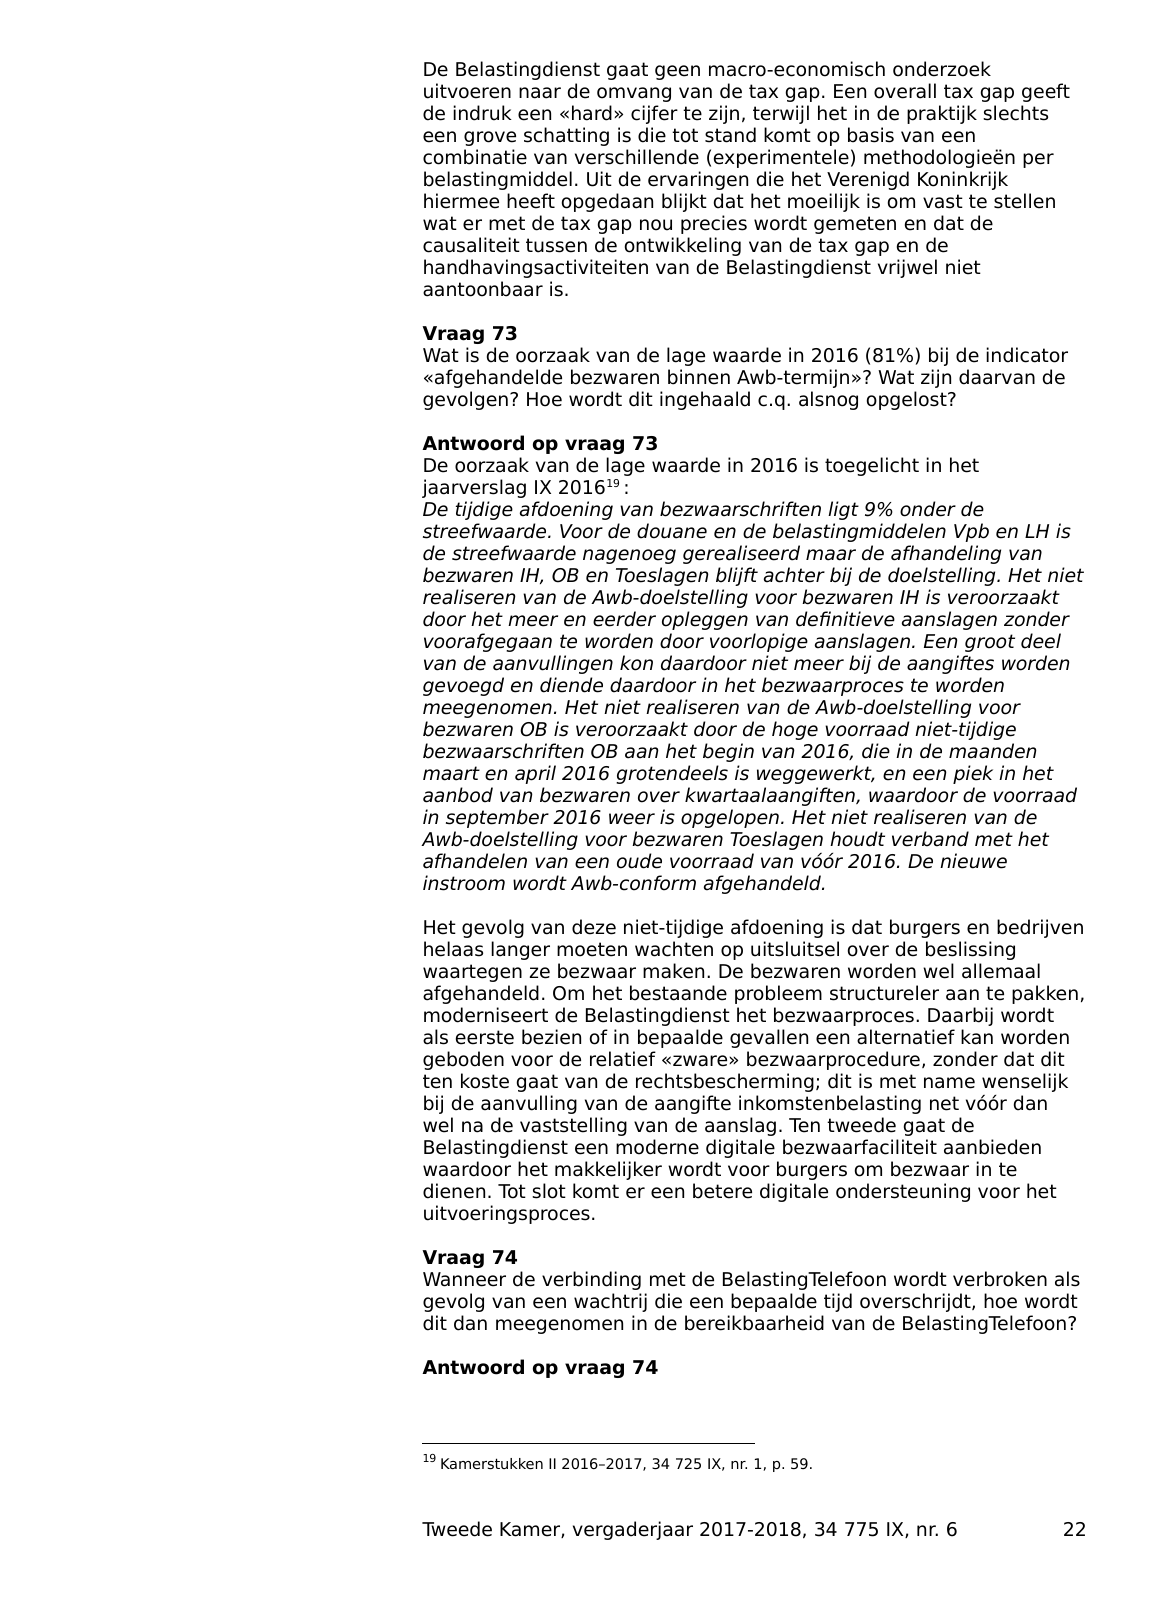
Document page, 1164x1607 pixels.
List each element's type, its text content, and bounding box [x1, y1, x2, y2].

text Het gevolg van deze niet-tijdige afdoening is dat burgers en bedrijven helaas langer moeten wachten op uitsluitsel over de beslissing waartegen ze bezwaar maken. De bezwaren worden wel allemaal afgehandeld. Om het bestaande probleem structureler aan te pakken, moderniseert de Belastingdienst het bezwaarproces. Daarbij wordt als eerste bezien of in bepaalde gevallen een alternatief kan worden geboden voor de relatief «zware» bezwaarprocedure, zonder dat dit ten koste gaat van de rechtsbescherming; dit is met name wenselijk bij de aanvulling van de aangifte inkomstenbelasting net vóór dan wel na de vaststelling van de aanslag. Ten tweede gaat de Belastingdienst een moderne digitale bezwaarfaciliteit aanbieden waardoor het makkelijker wordt voor burgers om bezwaar in te dienen. Tot slot komt er een betere digitale ondersteuning voor het uitvoeringsproces. [422, 917, 1087, 1224]
text Vraag 73 [422, 323, 1087, 345]
text Kamerstukken II 2016–2017, 34 725 IX, nr. 1, p. 59. [422, 1452, 1087, 1474]
text De oorzaak van de lage waarde in 2016 is toegelicht in het jaarverslag IX 2016: [422, 455, 1087, 499]
text Vraag 74 [422, 1247, 1087, 1269]
text Antwoord op vraag 74 [422, 1357, 1087, 1379]
text De Belastingdienst gaat geen macro-economisch onderzoek uitvoeren naar de omvang van de tax gap. Een overall tax gap geeft de indruk een «hard» cijfer te zijn, terwijl het in de praktijk slechts een grove schatting is die tot stand komt op basis van een combinatie van verschillende (experimentele) methodologieën per belastingmiddel. Uit de ervaringen die het Verenigd Koninkrijk hiermee heeft opgedaan blijkt dat het moeilijk is om vast te stellen wat er met de tax gap nou precies wordt gemeten en dat de causaliteit tussen de ontwikkeling van de tax gap en de handhavingsactiviteiten van de Belastingdienst vrijwel niet aantoonbaar is. [422, 59, 1087, 301]
text Wanneer de verbinding met de BelastingTelefoon wordt verbroken als gevolg van een wachtrij die een bepaalde tijd overschrijdt, hoe wordt dit dan meegenomen in de bereikbaarheid van de BelastingTelefoon? [422, 1269, 1087, 1335]
text De tijdige afdoening van bezwaarschriften ligt 9% onder de streefwaarde. Voor de douane en de belastingmiddelen Vpb en LH is de streefwaarde nagenoeg gerealiseerd maar de afhandeling van bezwaren IH, OB en Toeslagen blijft achter bij de doelstelling. Het niet realiseren van de Awb-doelstelling voor bezwaren IH is veroorzaakt door het meer en eerder opleggen van definitieve aanslagen zonder voorafgegaan te worden door voorlopige aanslagen. Een groot deel van de aanvullingen kon daardoor niet meer bij de aangiftes worden gevoegd en diende daardoor in het bezwaarproces te worden meegenomen. Het niet realiseren van de Awb-doelstelling voor bezwaren OB is veroorzaakt door de hoge voorraad niet-tijdige bezwaarschriften OB aan het begin van 2016, die in de maanden maart en april 2016 grotendeels is weggewerkt, en een piek in het aanbod van bezwaren over kwartaalaangiften, waardoor de voorraad in september 2016 weer is opgelopen. Het niet realiseren van de Awb-doelstelling voor bezwaren Toeslagen houdt verband met het afhandelen van een oude voorraad van vóór 2016. De nieuwe instroom wordt Awb-conform afgehandeld. [422, 499, 1087, 895]
text Wat is de oorzaak van de lage waarde in 2016 (81%) bij de indicator «afgehandelde bezwaren binnen Awb-termijn»? Wat zijn daarvan de gevolgen? Hoe wordt dit ingehaald c.q. alsnog opgelost? [422, 345, 1087, 411]
text Antwoord op vraag 73 [422, 433, 1087, 455]
